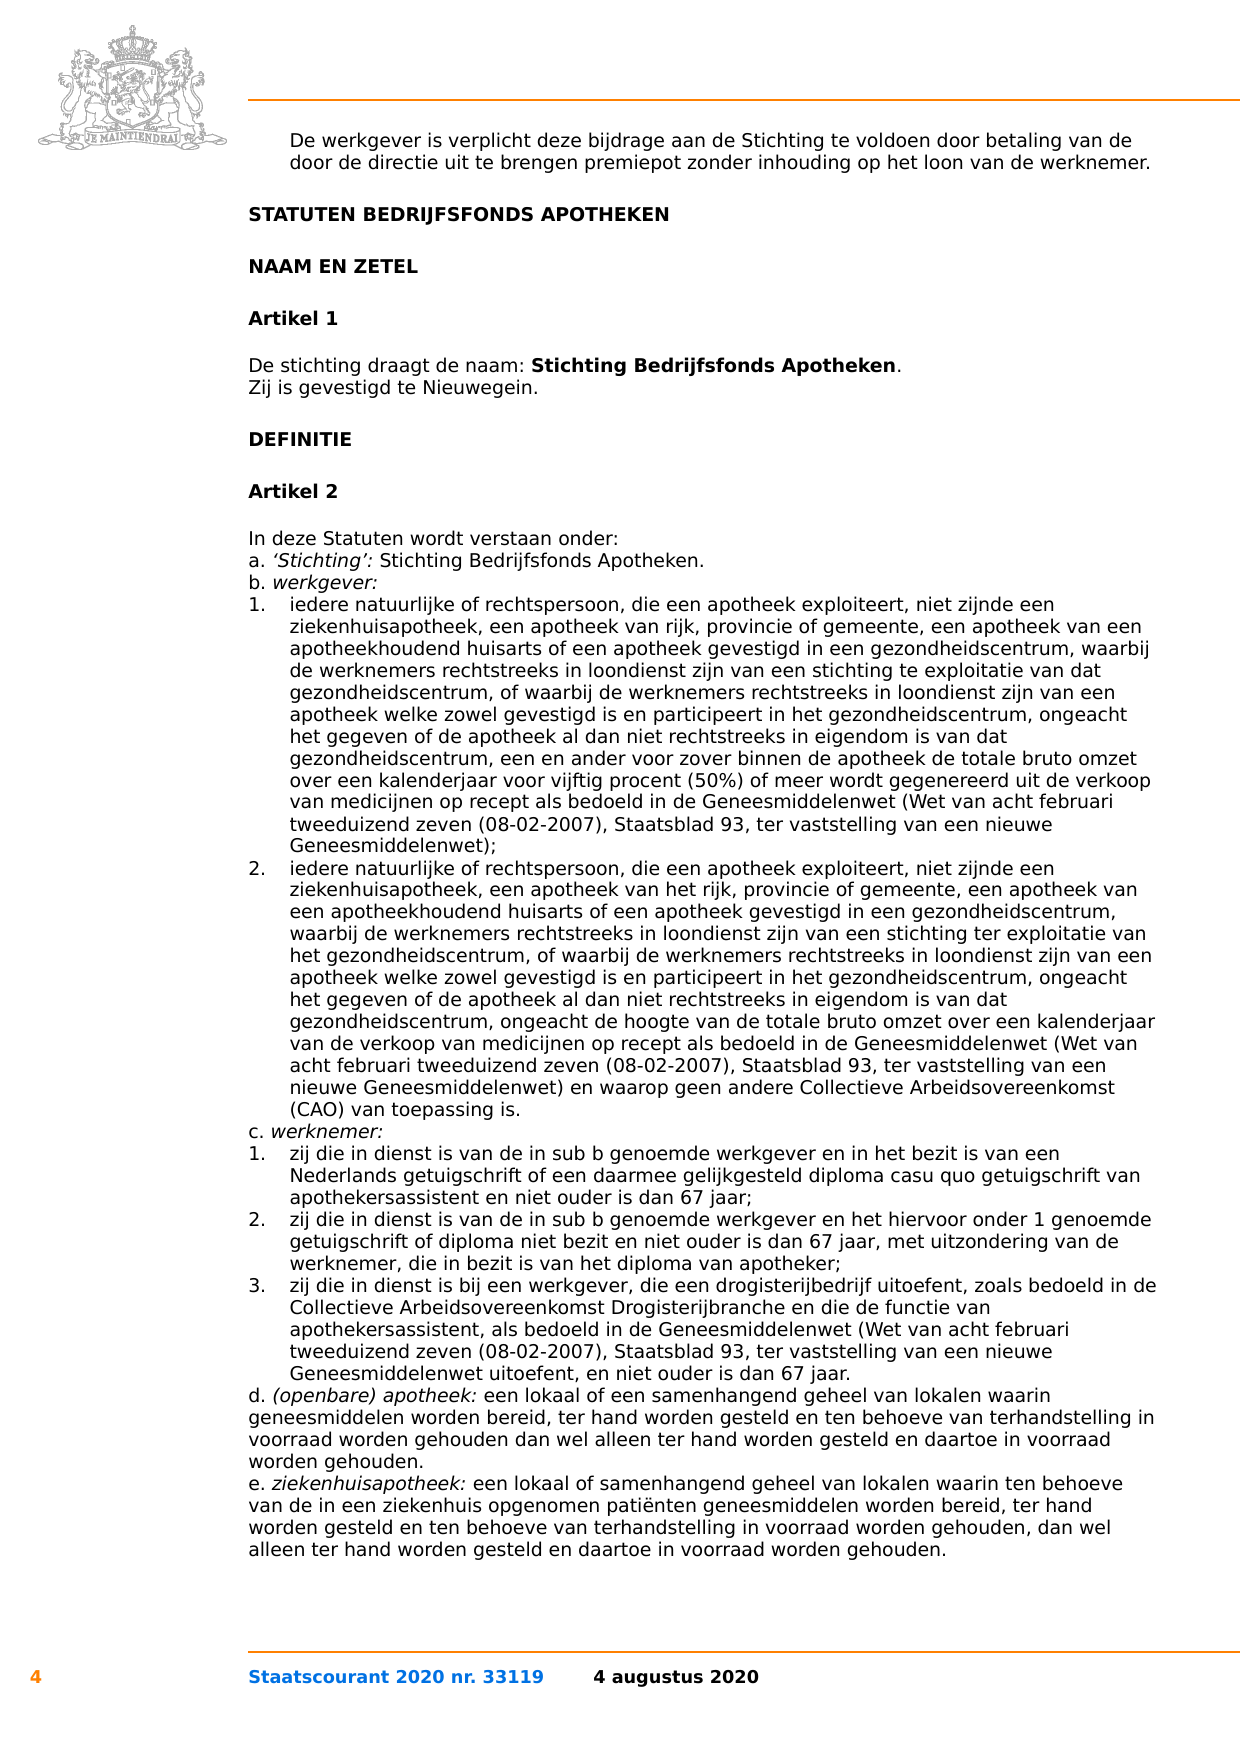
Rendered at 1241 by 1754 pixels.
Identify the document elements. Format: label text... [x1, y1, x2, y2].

text a. ‘Stichting’: Stichting Bedrijfsfonds Apotheken. [248, 550, 1163, 572]
subtitle DEFINITIE [248, 429, 1163, 451]
text 3. zij die in dienst is bij een werkgever, die een drogisterijbedrijf uitoefent, zoals bedoeld in de Collectieve Arbeidsovereenkomst Drogisterijbranche en die de functie van apothekersassistent, als bedoeld in de Geneesmiddelenwet (Wet van acht februari tweeduizend zeven (08-02-2007), Staatsblad 93, ter vaststelling van een nieuwe Geneesmiddelenwet uitoefent, en niet ouder is dan 67 jaar. [248, 1275, 1163, 1385]
text 2. zij die in dienst is van de in sub b genoemde werkgever en het hiervoor onder 1 genoemde getuigschrift of diploma niet bezit en niet ouder is dan 67 jaar, met uitzondering van de werknemer, die in bezit is van het diploma van apotheker; [248, 1209, 1163, 1275]
text De werkgever is verplicht deze bijdrage aan de Stichting te voldoen door betaling van de door de directie uit te brengen premiepot zonder inhouding op het loon van de werknemer. [289, 130, 1163, 174]
text c. werknemer: [248, 1121, 1163, 1143]
text In deze Statuten wordt verstaan onder: [248, 528, 1163, 550]
text De stichting draagt de naam: Stichting Bedrijfsfonds Apotheken. [248, 355, 1163, 377]
text 2. iedere natuurlijke of rechtspersoon, die een apotheek exploiteert, niet zijnde een ziekenhuisapotheek, een apotheek van het rijk, provincie of gemeente, een apotheek van een apotheekhoudend huisarts of een apotheek gevestigd in een gezondheidscentrum, waarbij de werknemers rechtstreeks in loondienst zijn van een stichting ter exploitatie van het gezondheidscentrum, of waarbij de werknemers rechtstreeks in loondienst zijn van een apotheek welke zowel gevestigd is en participeert in het gezondheidscentrum, ongeacht het gegeven of de apotheek al dan niet rechtstreeks in eigendom is van dat gezondheidscentrum, ongeacht de hoogte van de totale bruto omzet over een kalenderjaar van de verkoop van medicijnen op recept als bedoeld in de Geneesmiddelenwet (Wet van acht februari tweeduizend zeven (08-02-2007), Staatsblad 93, ter vaststelling van een nieuwe Geneesmiddelenwet) en waarop geen andere Collectieve Arbeidsovereenkomst (CAO) van toepassing is. [248, 857, 1163, 1121]
text Zij is gevestigd te Nieuwegein. [248, 377, 1163, 399]
text e. ziekenhuisapotheek: een lokaal of samenhangend geheel van lokalen waarin ten behoeve van de in een ziekenhuis opgenomen patiënten geneesmiddelen worden bereid, ter hand worden gesteld en ten behoeve van terhandstelling in voorraad worden gehouden, dan wel alleen ter hand worden gesteld en daartoe in voorraad worden gehouden. [248, 1473, 1163, 1561]
text 1. iedere natuurlijke of rechtspersoon, die een apotheek exploiteert, niet zijnde een ziekenhuisapotheek, een apotheek van rijk, provincie of gemeente, een apotheek van een apotheekhoudend huisarts of een apotheek gevestigd in een gezondheidscentrum, waarbij de werknemers rechtstreeks in loondienst zijn van een stichting te exploitatie van dat gezondheidscentrum, of waarbij de werknemers rechtstreeks in loondienst zijn van een apotheek welke zowel gevestigd is en participeert in het gezondheidscentrum, ongeacht het gegeven of de apotheek al dan niet rechtstreeks in eigendom is van dat gezondheidscentrum, een en ander voor zover binnen de apotheek de totale bruto omzet over een kalenderjaar voor vijftig procent (50%) of meer wordt gegenereerd uit de verkoop van medicijnen op recept als bedoeld in de Geneesmiddelenwet (Wet van acht februari tweeduizend zeven (08-02-2007), Staatsblad 93, ter vaststelling van een nieuwe Geneesmiddelenwet); [248, 594, 1163, 857]
subtitle NAAM EN ZETEL [248, 256, 1163, 278]
subtitle Artikel 2 [248, 481, 1163, 503]
picture [38, 25, 227, 150]
subtitle STATUTEN BEDRIJFSFONDS APOTHEKEN [248, 204, 1163, 226]
text 1. zij die in dienst is van de in sub b genoemde werkgever en in het bezit is van een Nederlands getuigschrift of een daarmee gelijkgesteld diploma casu quo getuigschrift van apothekersassistent en niet ouder is dan 67 jaar; [248, 1143, 1163, 1209]
text d. (openbare) apotheek: een lokaal of een samenhangend geheel van lokalen waarin geneesmiddelen worden bereid, ter hand worden gesteld en ten behoeve van terhandstelling in voorraad worden gehouden dan wel alleen ter hand worden gesteld en daartoe in voorraad worden gehouden. [248, 1385, 1163, 1473]
subtitle Artikel 1 [248, 308, 1163, 330]
text b. werkgever: [248, 572, 1163, 594]
